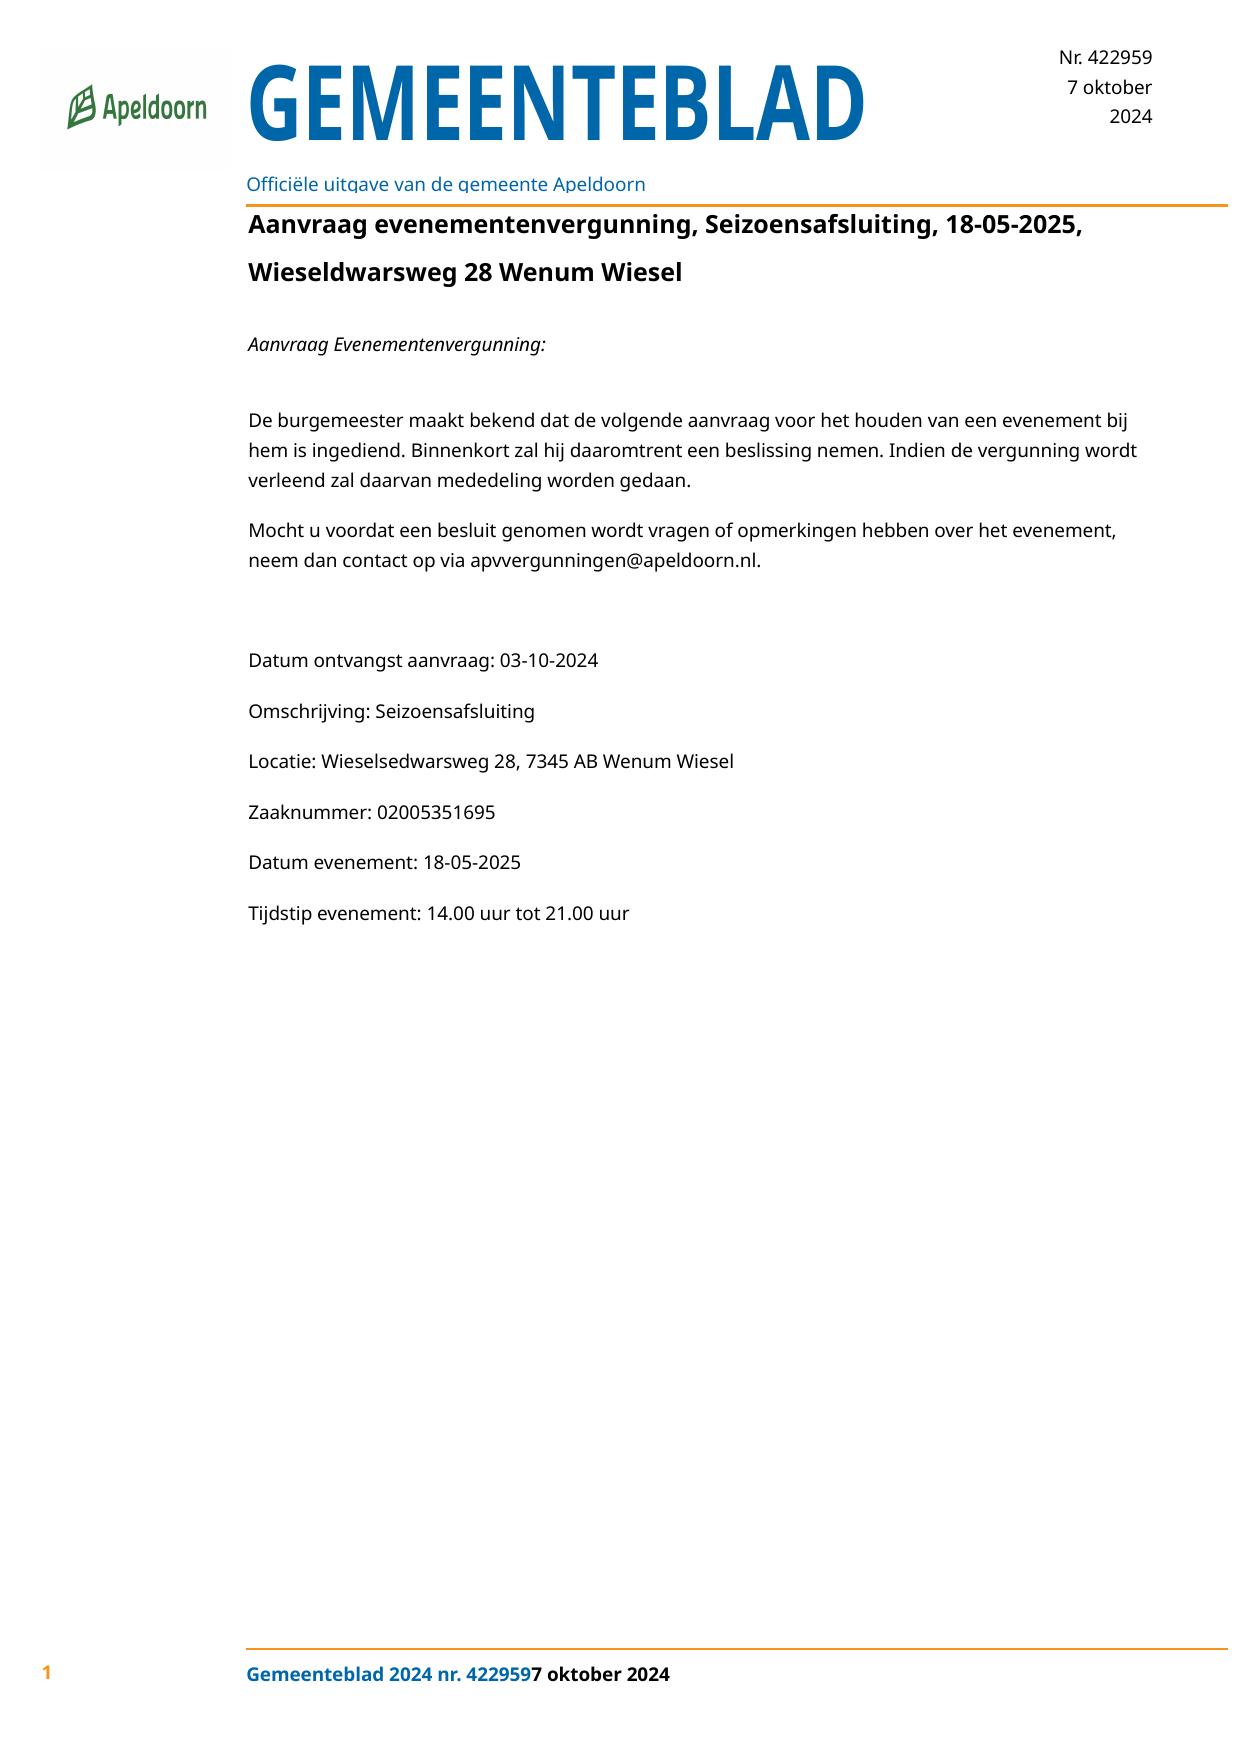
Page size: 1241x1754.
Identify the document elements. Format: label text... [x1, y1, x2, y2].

text Locatie: Wieselsedwarsweg 28, 7345 AB Wenum Wiesel [248, 748, 1152, 774]
text Mocht u voordat een besluit genomen wordt vragen of opmerkingen hebben over het evenement, neem dan contact op via apvvergunningen@apeldoorn.nl. [248, 517, 1152, 572]
text Omschrijving: Seizoensafsluiting [248, 698, 1152, 724]
text Tijdstip evenement: 14.00 uur tot 21.00 uur [248, 900, 1152, 925]
text De burgemeester maakt bekend dat de volgende aanvraag voor het houden van een evenement bij hem is ingediend. Binnenkort zal hij daaromtrent een beslissing nemen. Indien de vergunning wordt verleend zal daarvan mededeling worden gedaan. [248, 408, 1152, 492]
picture [41, 47, 231, 172]
text Zaaknummer: 02005351695 [248, 799, 1152, 824]
text Datum ontvangst aanvraag: 03-10-2024 [248, 648, 1152, 673]
text Aanvraag evenementenvergunning, Seizoensafsluiting, 18-05-2025, Wieseldwarsweg 28 Wenum Wiesel [248, 207, 1152, 288]
text Aanvraag Evenementenvergunning: [248, 331, 1152, 357]
text Datum evenement: 18-05-2025 [248, 849, 1152, 875]
